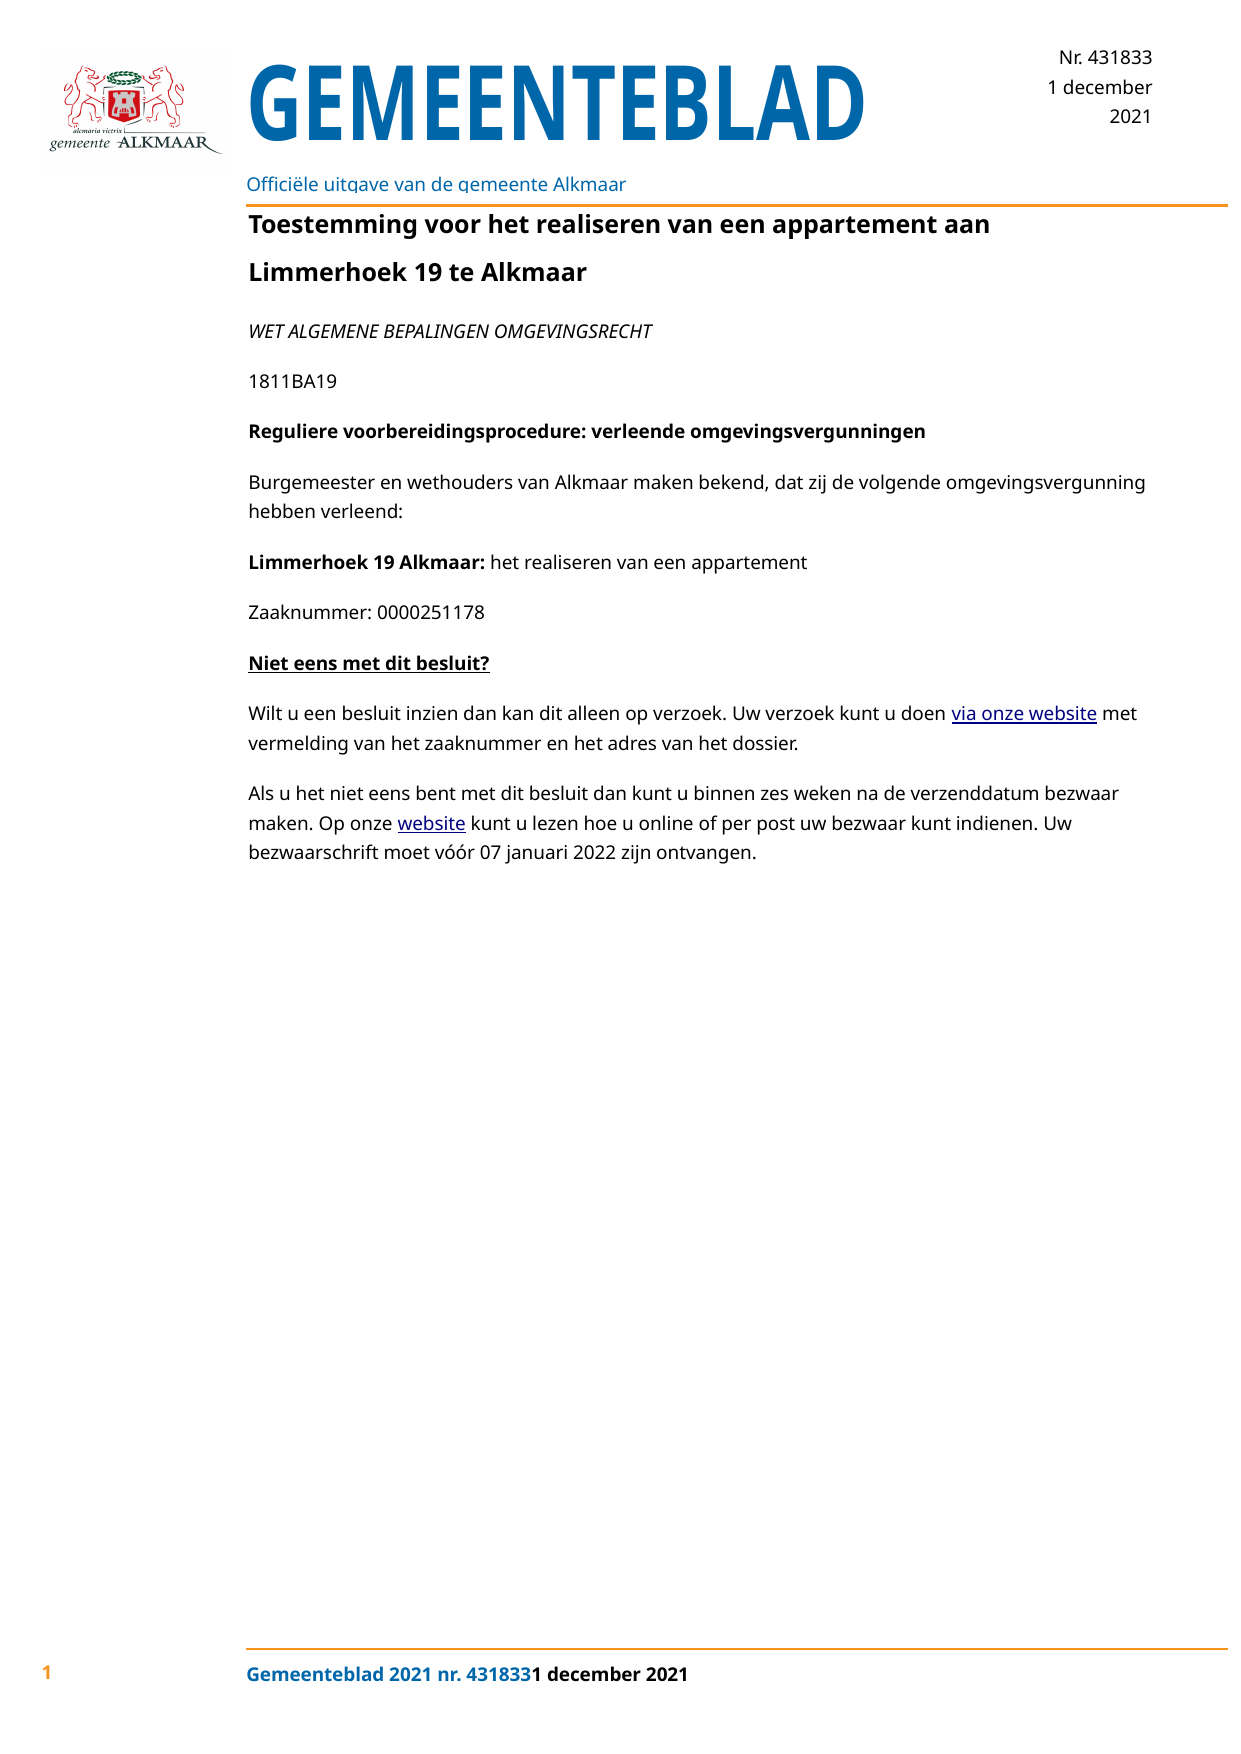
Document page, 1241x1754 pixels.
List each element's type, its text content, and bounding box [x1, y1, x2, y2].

text Burgemeester en wethouders van Alkmaar maken bekend, dat zij de volgende omgevingsvergunning hebben verleend: [248, 469, 1152, 524]
text Wilt u een besluit inzien dan kan dit alleen op verzoek. Uw verzoek kunt u doen via onze website met vermelding van het zaaknummer en het adres van het dossier. [248, 700, 1152, 756]
text Niet eens met dit besluit? [248, 650, 1152, 676]
picture [41, 47, 231, 172]
text 1811BA19 [248, 368, 1152, 394]
text Limmerhoek 19 Alkmaar: het realiseren van een appartement [248, 549, 1152, 575]
text Zaaknummer: 0000251178 [248, 599, 1152, 625]
text Reguliere voorbereidingsprocedure: verleende omgevingsvergunningen [248, 419, 1152, 444]
text Als u het niet eens bent met dit besluit dan kunt u binnen zes weken na de verzenddatum bezwaar maken. Op onze website kunt u lezen hoe u online of per post uw bezwaar kunt indienen. Uw bezwaarschrift moet vóór 07 januari 2022 zijn ontvangen. [248, 780, 1152, 865]
text WET ALGEMENE BEPALINGEN OMGEVINGSRECHT [248, 318, 1152, 344]
text Toestemming voor het realiseren van een appartement aan Limmerhoek 19 te Alkmaar [248, 207, 1152, 288]
